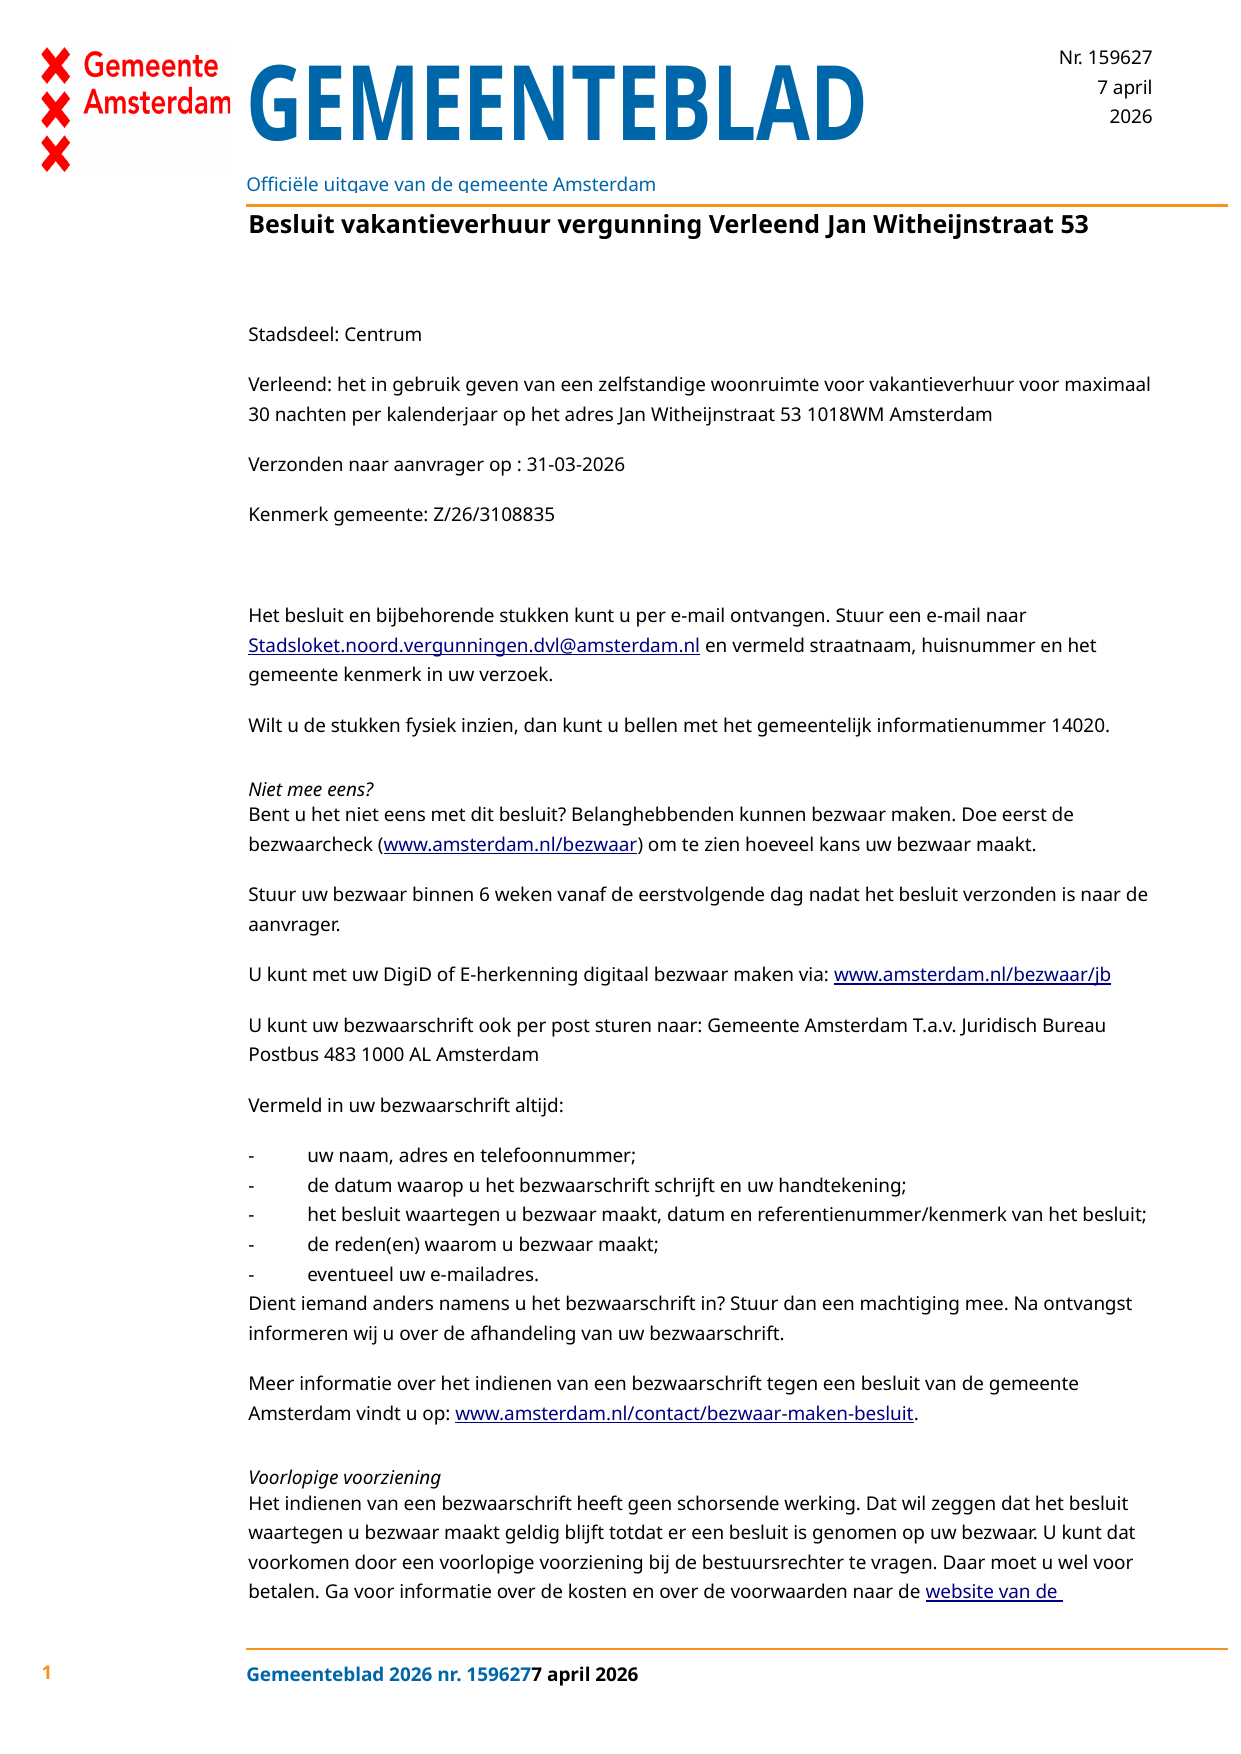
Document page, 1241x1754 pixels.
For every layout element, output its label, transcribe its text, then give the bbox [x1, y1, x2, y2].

text Voorlopige voorziening [248, 1464, 1152, 1490]
text Het indienen van een bezwaarschrift heeft geen schorsende werking. Dat wil zeggen dat het besluit waartegen u bezwaar maakt geldig blijft totdat er een besluit is genomen op uw bezwaar. U kunt dat voorkomen door een voorlopige voorziening bij de bestuursrechter te vragen. Daar moet u wel voor betalen. Ga voor informatie over de kosten en over de voorwaarden naar de website van de [248, 1490, 1152, 1604]
text Vermeld in uw bezwaarschrift altijd: [248, 1092, 1152, 1118]
text U kunt met uw DigiD of E-herkenning digitaal bezwaar maken via: www.amsterdam.nl/bezwaar/jb [248, 962, 1152, 987]
text Besluit vakantieverhuur vergunning Verleend Jan Witheijnstraat 53 [248, 207, 1152, 241]
list het besluit waartegen u bezwaar maakt, datum en referentienummer/kenmerk van het besluit; [248, 1202, 1152, 1227]
picture [41, 47, 231, 172]
list de datum waarop u het bezwaarschrift schrijft en uw handtekening; [248, 1172, 1152, 1198]
list eventueel uw e-mailadres. [248, 1261, 1152, 1287]
text U kunt uw bezwaarschrift ook per post sturen naar: Gemeente Amsterdam T.a.v. Juridisch Bureau Postbus 483 1000 AL Amsterdam [248, 1012, 1152, 1067]
text Niet mee eens? [248, 776, 1152, 802]
text Wilt u de stukken fysiek inzien, dan kunt u bellen met het gemeentelijk informatienummer 14020. [248, 712, 1152, 738]
text Meer informatie over het indienen van een bezwaarschrift tegen een besluit van de gemeente Amsterdam vindt u op: www.amsterdam.nl/contact/bezwaar-maken-besluit. [248, 1370, 1152, 1426]
text Verzonden naar aanvrager op : 31-03-2026 [248, 451, 1152, 477]
text Bent u het niet eens met dit besluit? Belanghebbenden kunnen bezwaar maken. Doe eerst de bezwaarcheck (www.amsterdam.nl/bezwaar) om te zien hoeveel kans uw bezwaar maakt. [248, 802, 1152, 857]
list uw naam, adres en telefoonnummer; [248, 1142, 1152, 1168]
text Kenmerk gemeente: Z/26/3108835 [248, 502, 1152, 527]
text Dient iemand anders namens u het bezwaarschrift in? Stuur dan een machtiging mee. Na ontvangst informeren wij u over de afhandeling van uw bezwaarschrift. [248, 1290, 1152, 1346]
text Stuur uw bezwaar binnen 6 weken vanaf de eerstvolgende dag nadat het besluit verzonden is naar de aanvrager. [248, 882, 1152, 937]
text Verleend: het in gebruik geven van een zelfstandige woonruimte voor vakantieverhuur voor maximaal 30 nachten per kalenderjaar op het adres Jan Witheijnstraat 53 1018WM Amsterdam [248, 371, 1152, 426]
text Het besluit en bijbehorende stukken kunt u per e-mail ontvangen. Stuur een e-mail naar Stadsloket.noord.vergunningen.dvl@amsterdam.nl en vermeld straatnaam, huisnummer en het gemeente kenmerk in uw verzoek. [248, 602, 1152, 687]
list de reden(en) waarom u bezwaar maakt; [248, 1231, 1152, 1257]
text Stadsdeel: Centrum [248, 321, 1152, 346]
